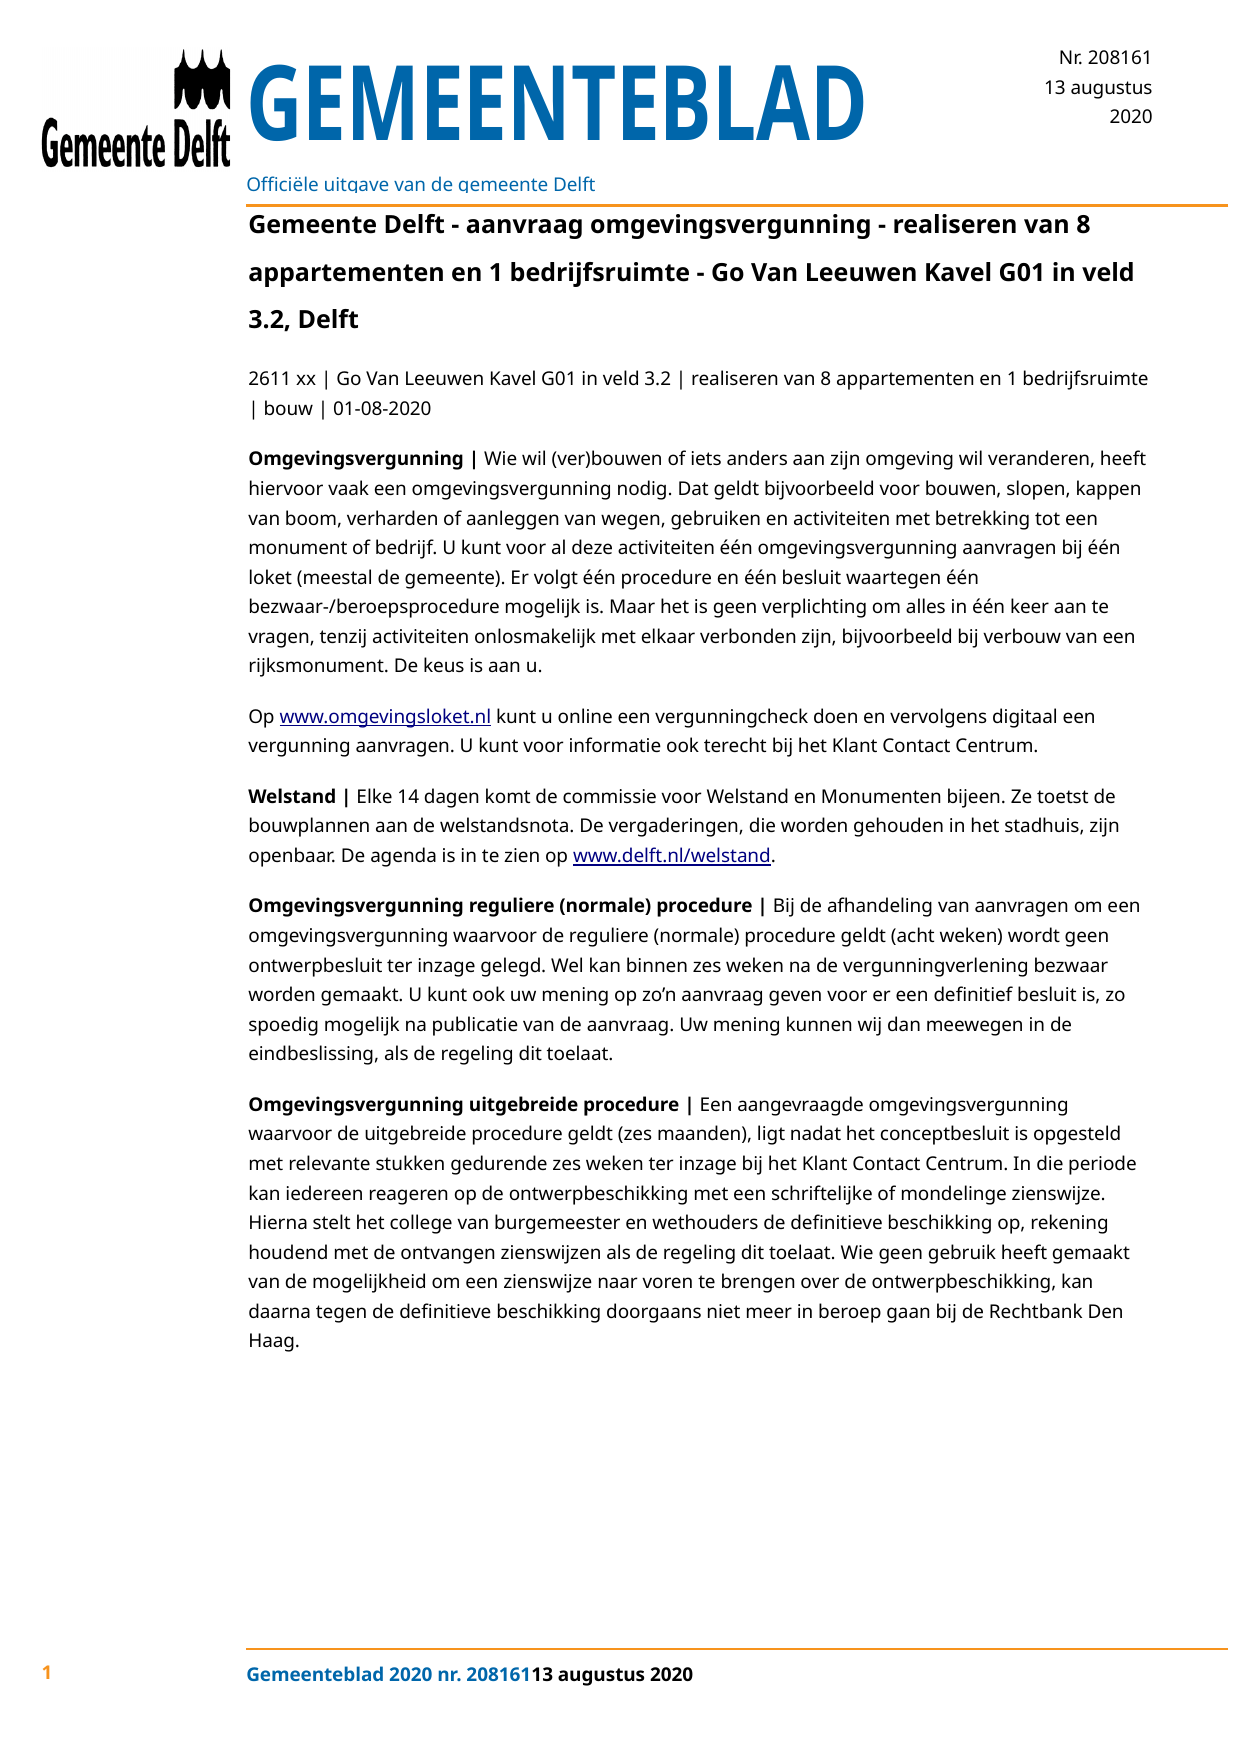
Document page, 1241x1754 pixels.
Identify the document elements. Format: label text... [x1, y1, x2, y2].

text Omgevingsvergunning uitgebreide procedure | Een aangevraagde omgevingsvergunning waarvoor de uitgebreide procedure geldt (zes maanden), ligt nadat het conceptbesluit is opgesteld met relevante stukken gedurende zes weken ter inzage bij het Klant Contact Centrum. In die periode kan iedereen reageren op de ontwerpbeschikking met een schriftelijke of mondelinge zienswijze. Hierna stelt het college van burgemeester en wethouders de definitieve beschikking op, rekening houdend met de ontvangen zienswijzen als de regeling dit toelaat. Wie geen gebruik heeft gemaakt van de mogelijkheid om een zienswijze naar voren te brengen over de ontwerpbeschikking, kan daarna tegen de definitieve beschikking doorgaans niet meer in beroep gaan bij de Rechtbank Den Haag. [248, 1091, 1152, 1353]
text 2611 xx | Go Van Leeuwen Kavel G01 in veld 3.2 | realiseren van 8 appartementen en 1 bedrijfsruimte | bouw | 01-08-2020 [248, 366, 1152, 421]
picture [41, 47, 231, 172]
text Welstand | Elke 14 dagen komt de commissie voor Welstand en Monumenten bijeen. Ze toetst de bouwplannen aan de welstandsnota. De vergaderingen, die worden gehouden in het stadhuis, zijn openbaar. De agenda is in te zien op www.delft.nl/welstand. [248, 783, 1152, 868]
text Op www.omgevingsloket.nl kunt u online een vergunningcheck doen en vervolgens digitaal een vergunning aanvragen. U kunt voor informatie ook terecht bij het Klant Contact Centrum. [248, 703, 1152, 758]
text Omgevingsvergunning reguliere (normale) procedure | Bij de afhandeling van aanvragen om een omgevingsvergunning waarvoor de reguliere (normale) procedure geldt (acht weken) wordt geen ontwerpbesluit ter inzage gelegd. Wel kan binnen zes weken na de vergunningverlening bezwaar worden gemaakt. U kunt ook uw mening op zo’n aanvraag geven voor er een definitief besluit is, zo spoedig mogelijk na publicatie van de aanvraag. Uw mening kunnen wij dan meewegen in de eindbeslissing, als de regeling dit toelaat. [248, 893, 1152, 1066]
text Gemeente Delft - aanvraag omgevingsvergunning - realiseren van 8 appartementen en 1 bedrijfsruimte - Go Van Leeuwen Kavel G01 in veld 3.2, Delft [248, 207, 1152, 336]
text Omgevingsvergunning | Wie wil (ver)bouwen of iets anders aan zijn omgeving wil veranderen, heeft hiervoor vaak een omgevingsvergunning nodig. Dat geldt bijvoorbeeld voor bouwen, slopen, kappen van boom, verharden of aanleggen van wegen, gebruiken en activiteiten met betrekking tot een monument of bedrijf. U kunt voor al deze activiteiten één omgevingsvergunning aanvragen bij één loket (meestal de gemeente). Er volgt één procedure en één besluit waartegen één bezwaar-/beroepsprocedure mogelijk is. Maar het is geen verplichting om alles in één keer aan te vragen, tenzij activiteiten onlosmakelijk met elkaar verbonden zijn, bijvoorbeeld bij verbouw van een rijksmonument. De keus is aan u. [248, 446, 1152, 678]
